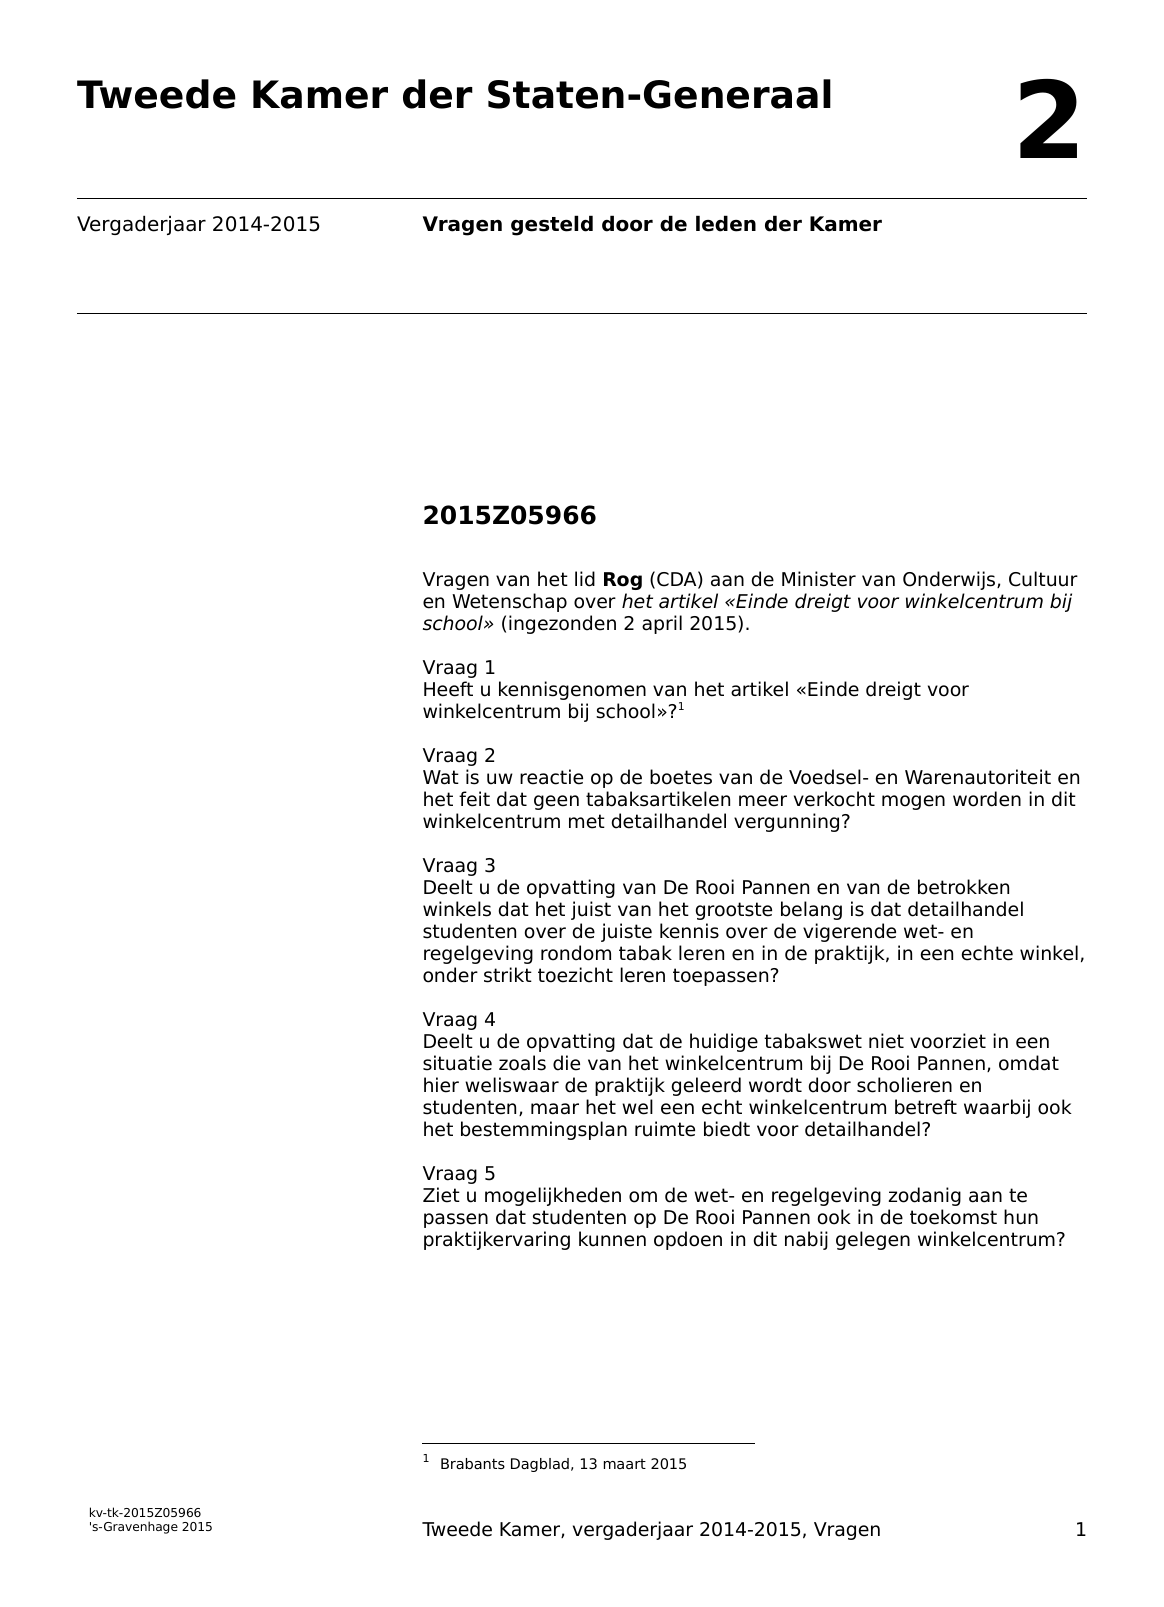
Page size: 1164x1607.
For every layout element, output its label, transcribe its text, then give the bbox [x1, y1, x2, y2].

text Vraag 5 [422, 1163, 1087, 1185]
text Vraag 2 [422, 745, 1087, 767]
text Brabants Dagblad, 13 maart 2015 [422, 1452, 1087, 1474]
table_cell Vergaderjaar 2014-2015 [77, 199, 422, 313]
text Vraag 3 [422, 855, 1087, 877]
table_header 2 [886, 59, 1087, 198]
text Deelt u de opvatting dat de huidige tabakswet niet voorziet in een situatie zoals die van het winkelcentrum bij De Rooi Pannen, omdat hier weliswaar de praktijk geleerd wordt door scholieren en studenten, maar het wel een echt winkelcentrum betreft waarbij ook het bestemmingsplan ruimte biedt voor detailhandel? [422, 1031, 1087, 1141]
text Deelt u de opvatting van De Rooi Pannen en van de betrokken winkels dat het juist van het grootste belang is dat detailhandel studenten over de juiste kennis over de vigerende wet- en regelgeving rondom tabak leren en in de praktijk, in een echte winkel, onder strikt toezicht leren toepassen? [422, 877, 1087, 987]
text Wat is uw reactie op de boetes van de Voedsel- en Warenautoriteit en het feit dat geen tabaksartikelen meer verkocht mogen worden in dit winkelcentrum met detailhandel vergunning? [422, 767, 1087, 833]
text 2015Z05966 [422, 501, 1087, 531]
table_header Tweede Kamer der Staten-Generaal [77, 59, 886, 198]
text kv-tk-2015Z05966 [88, 1506, 323, 1520]
text Vraag 1 [422, 657, 1087, 679]
text Heeft u kennisgenomen van het artikel «Einde dreigt voor winkelcentrum bij school»? [422, 679, 1087, 723]
text 's-Gravenhage 2015 [88, 1520, 323, 1534]
table_cell Vragen gesteld door de leden der Kamer [422, 199, 1087, 313]
text Vragen van het lid Rog (CDA) aan de Minister van Onderwijs, Cultuur en Wetenschap over het artikel «Einde dreigt voor winkelcentrum bij school» (ingezonden 2 april 2015). [422, 569, 1087, 635]
text Ziet u mogelijkheden om de wet- en regelgeving zodanig aan te passen dat studenten op De Rooi Pannen ook in de toekomst hun praktijkervaring kunnen opdoen in dit nabij gelegen winkelcentrum? [422, 1185, 1087, 1251]
text Vraag 4 [422, 1009, 1087, 1031]
